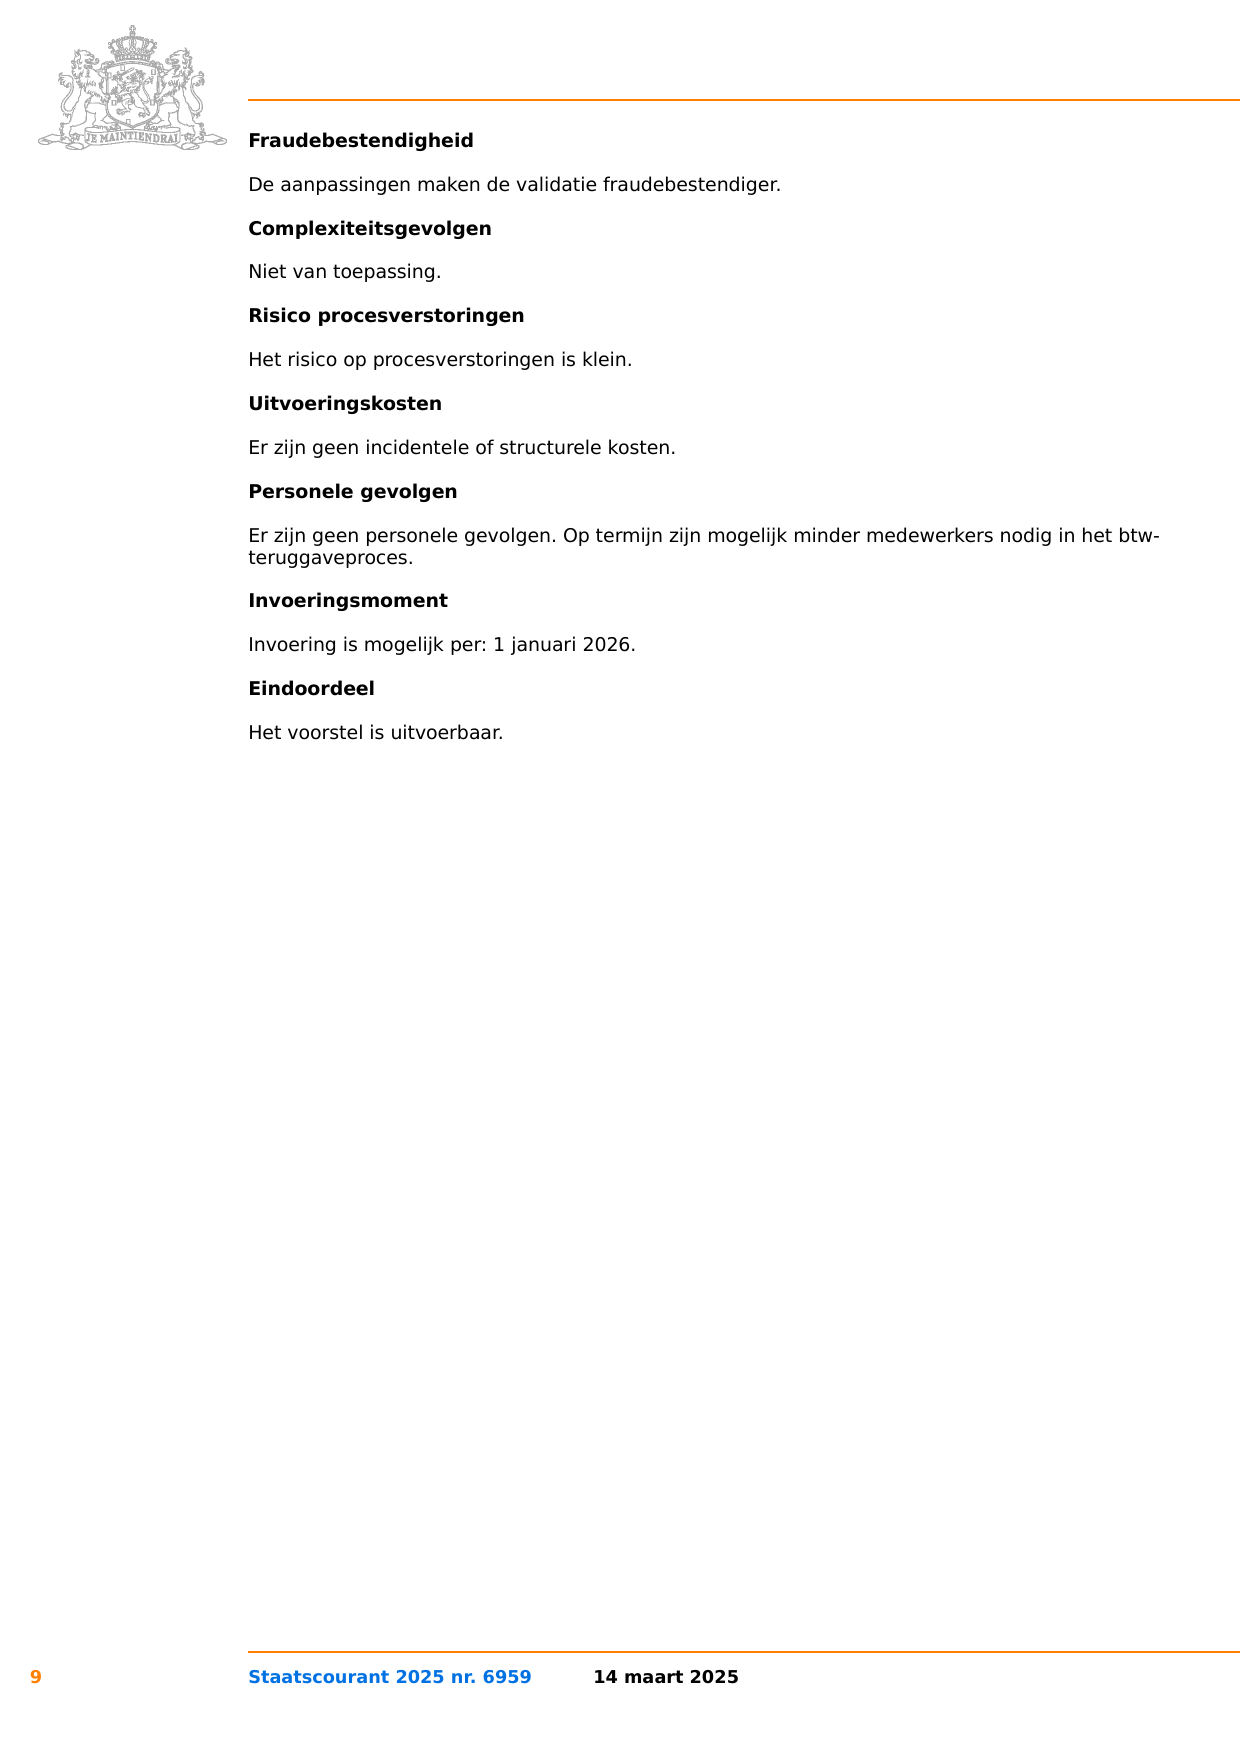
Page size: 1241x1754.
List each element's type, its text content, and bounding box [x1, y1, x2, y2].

text Invoering is mogelijk per: 1 januari 2026. [248, 634, 1163, 656]
subtitle Uitvoeringskosten [248, 393, 1163, 415]
text Het voorstel is uitvoerbaar. [248, 722, 1163, 744]
text De aanpassingen maken de validatie fraudebestendiger. [248, 174, 1163, 196]
text Niet van toepassing. [248, 261, 1163, 283]
text Er zijn geen personele gevolgen. Op termijn zijn mogelijk minder medewerkers nodig in het btw-teruggaveproces. [248, 524, 1163, 568]
subtitle Risico procesverstoringen [248, 305, 1163, 327]
subtitle Personele gevolgen [248, 481, 1163, 503]
subtitle Complexiteitsgevolgen [248, 218, 1163, 239]
text Er zijn geen incidentele of structurele kosten. [248, 437, 1163, 459]
text Het risico op procesverstoringen is klein. [248, 349, 1163, 371]
subtitle Invoeringsmoment [248, 590, 1163, 612]
subtitle Eindoordeel [248, 678, 1163, 700]
subtitle Fraudebestendigheid [248, 130, 1163, 152]
picture [38, 25, 227, 150]
